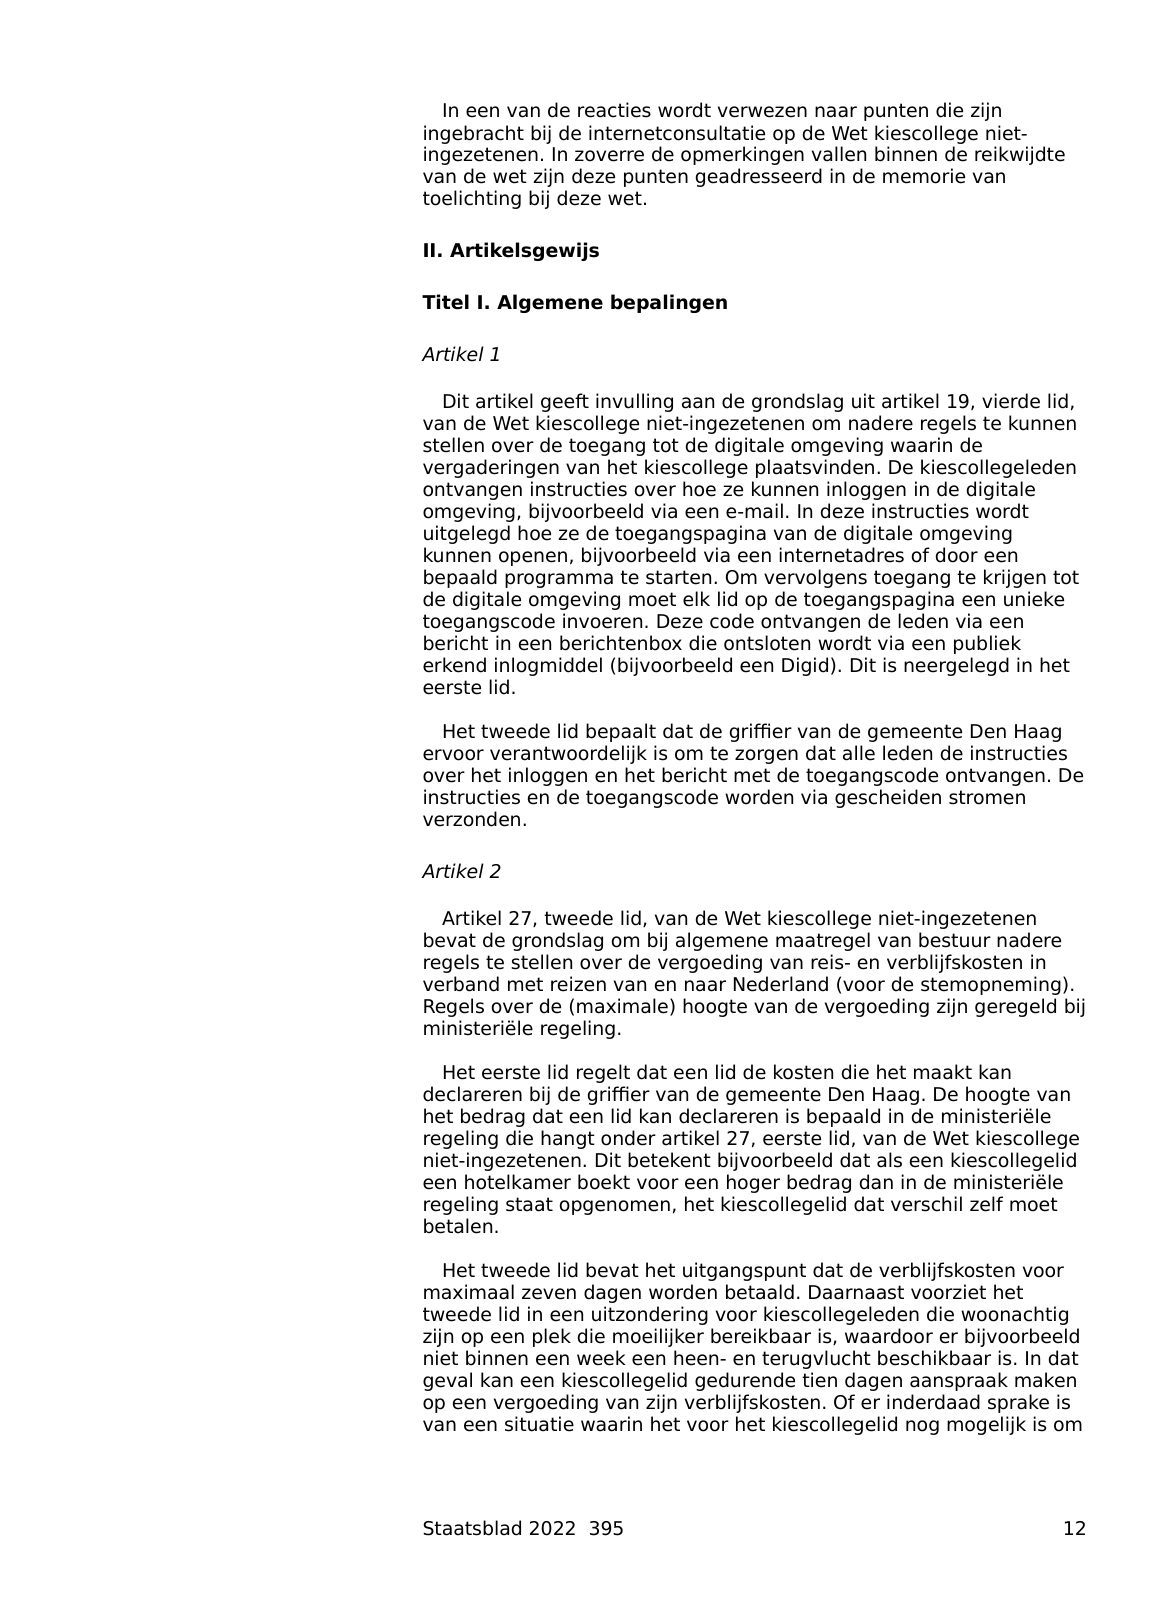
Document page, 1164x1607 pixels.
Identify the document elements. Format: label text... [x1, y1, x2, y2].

text Dit artikel geeft invulling aan de grondslag uit artikel 19, vierde lid, van de Wet kiescollege niet-ingezetenen om nadere regels te kunnen stellen over de toegang tot de digitale omgeving waarin de vergaderingen van het kiescollege plaatsvinden. De kiescollegeleden ontvangen instructies over hoe ze kunnen inloggen in de digitale omgeving, bijvoorbeeld via een e-mail. In deze instructies wordt uitgelegd hoe ze de toegangspagina van de digitale omgeving kunnen openen, bijvoorbeeld via een internetadres of door een bepaald programma te starten. Om vervolgens toegang te krijgen tot de digitale omgeving moet elk lid op de toegangspagina een unieke toegangscode invoeren. Deze code ontvangen de leden via een bericht in een berichtenbox die ontsloten wordt via een publiek erkend inlogmiddel (bijvoorbeeld een Digid). Dit is neergelegd in het eerste lid. [422, 391, 1087, 699]
subtitle Artikel 2 [422, 861, 1087, 883]
text Artikel 27, tweede lid, van de Wet kiescollege niet-ingezetenen bevat de grondslag om bij algemene maatregel van bestuur nadere regels te stellen over de vergoeding van reis- en verblijfskosten in verband met reizen van en naar Nederland (voor de stemopneming). Regels over de (maximale) hoogte van de vergoeding zijn geregeld bij ministeriële regeling. [422, 908, 1087, 1040]
text Het tweede lid bepaalt dat de griffier van de gemeente Den Haag ervoor verantwoordelijk is om te zorgen dat alle leden de instructies over het inloggen en het bericht met de toegangscode ontvangen. De instructies en de toegangscode worden via gescheiden stromen verzonden. [422, 721, 1087, 831]
text Het tweede lid bevat het uitgangspunt dat de verblijfskosten voor maximaal zeven dagen worden betaald. Daarnaast voorziet het tweede lid in een uitzondering voor kiescollegeleden die woonachtig zijn op een plek die moeilijker bereikbaar is, waardoor er bijvoorbeeld niet binnen een week een heen- en terugvlucht beschikbaar is. In dat geval kan een kiescollegelid gedurende tien dagen aanspraak maken op een vergoeding van zijn verblijfskosten. Of er inderdaad sprake is van een situatie waarin het voor het kiescollegelid nog mogelijk is om [422, 1260, 1087, 1436]
subtitle II. Artikelsgewijs [422, 240, 1087, 262]
text In een van de reacties wordt verwezen naar punten die zijn ingebracht bij de internetconsultatie op de Wet kiescollege niet-ingezetenen. In zoverre de opmerkingen vallen binnen de reikwijdte van de wet zijn deze punten geadresseerd in de memorie van toelichting bij deze wet. [422, 100, 1087, 210]
subtitle Artikel 1 [422, 344, 1087, 366]
subtitle Titel I. Algemene bepalingen [422, 292, 1087, 314]
text Het eerste lid regelt dat een lid de kosten die het maakt kan declareren bij de griffier van de gemeente Den Haag. De hoogte van het bedrag dat een lid kan declareren is bepaald in de ministeriële regeling die hangt onder artikel 27, eerste lid, van de Wet kiescollege niet-ingezetenen. Dit betekent bijvoorbeeld dat als een kiescollegelid een hotelkamer boekt voor een hoger bedrag dan in de ministeriële regeling staat opgenomen, het kiescollegelid dat verschil zelf moet betalen. [422, 1062, 1087, 1238]
